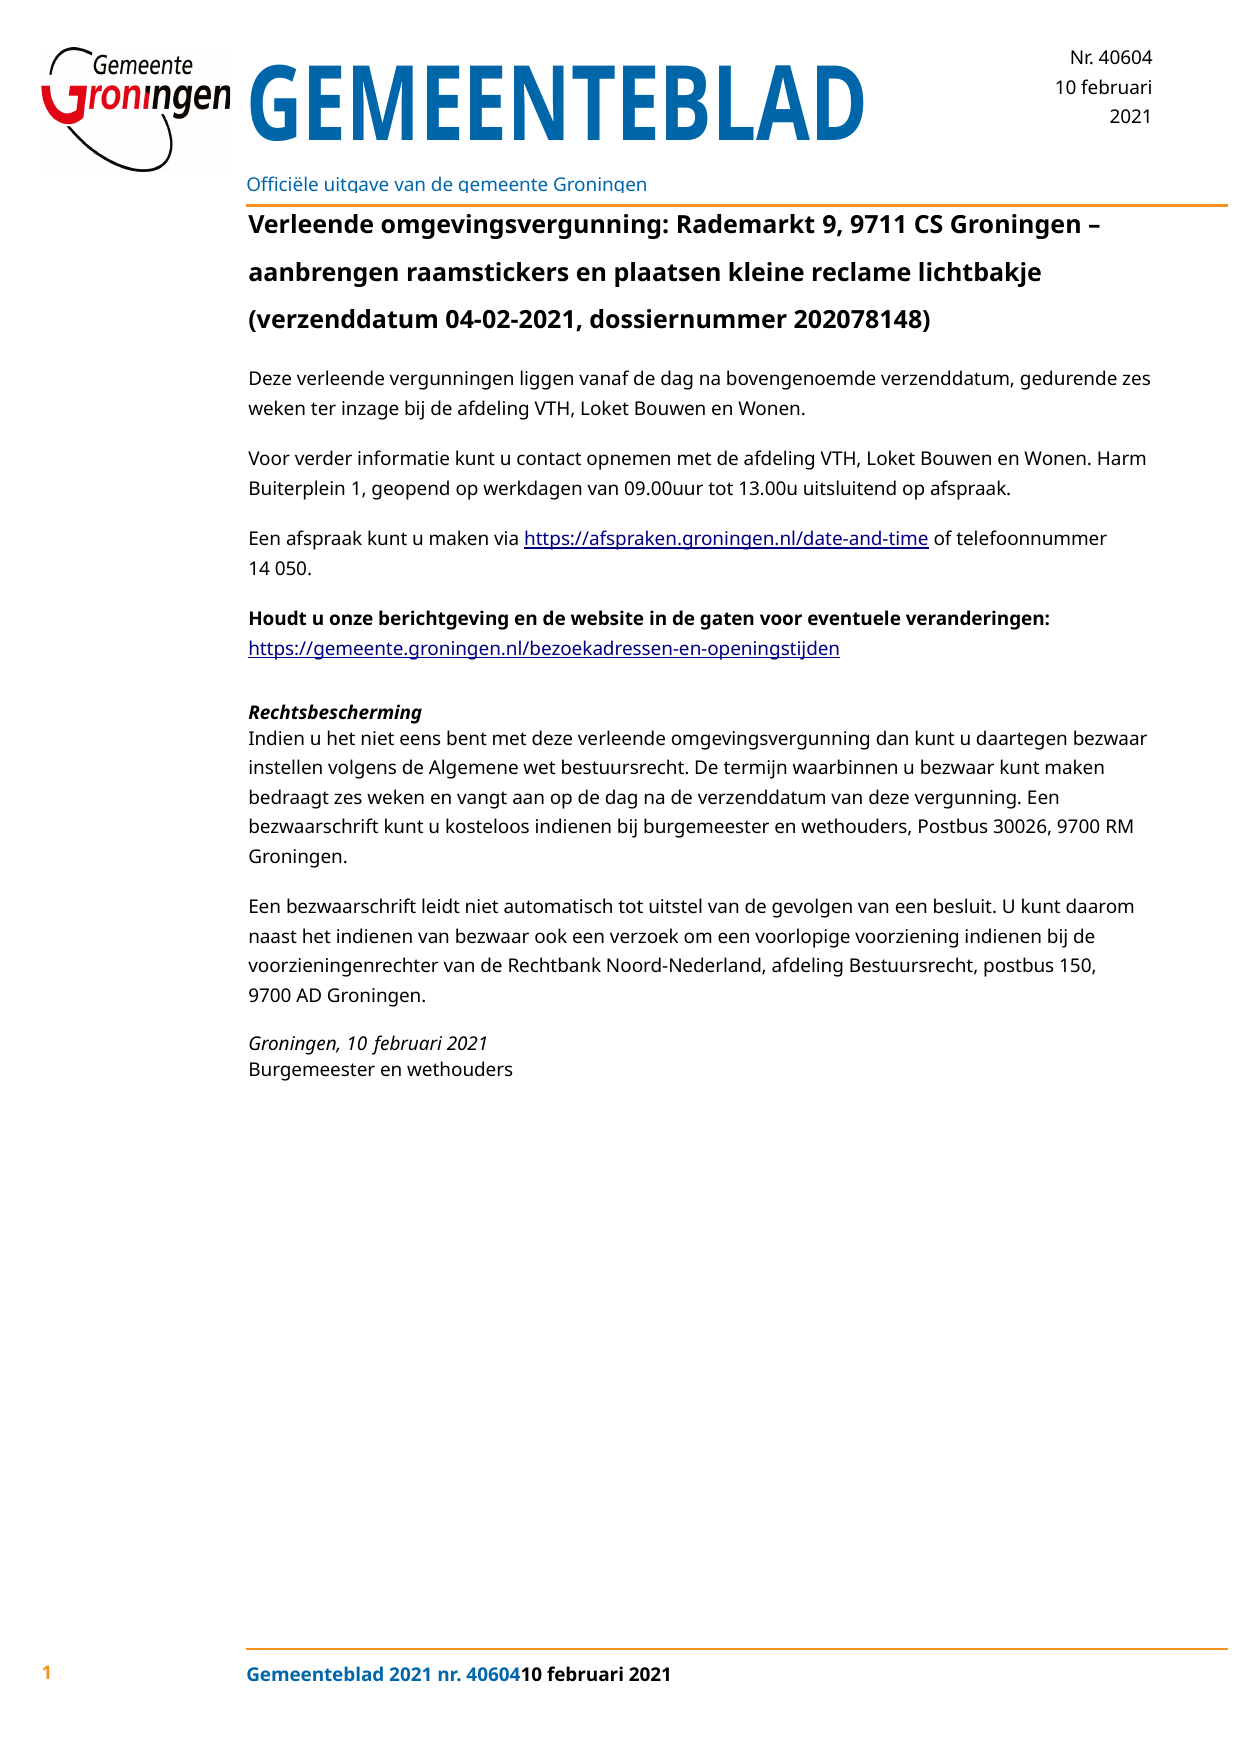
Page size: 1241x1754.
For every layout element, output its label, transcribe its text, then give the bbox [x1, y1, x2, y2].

text Indien u het niet eens bent met deze verleende omgevingsvergunning dan kunt u daartegen bezwaar instellen volgens de Algemene wet bestuursrecht. De termijn waarbinnen u bezwaar kunt maken bedraagt zes weken en vangt aan op de dag na de verzenddatum van deze vergunning. Een bezwaarschrift kunt u kosteloos indienen bij burgemeester en wethouders, Postbus 30026, 9700 RM Groningen. [248, 725, 1152, 869]
text Verleende omgevingsvergunning: Rademarkt 9, 9711 CS Groningen – aanbrengen raamstickers en plaatsen kleine reclame lichtbakje (verzenddatum 04-02-2021, dossiernummer 202078148) [248, 207, 1152, 336]
picture [41, 47, 231, 172]
text Voor verder informatie kunt u contact opnemen met de afdeling VTH, Loket Bouwen en Wonen. Harm Buiterplein 1, geopend op werkdagen van 09.00uur tot 13.00u uitsluitend op afspraak. [248, 446, 1152, 501]
text Deze verleende vergunningen liggen vanaf de dag na bovengenoemde verzenddatum, gedurende zes weken ter inzage bij de afdeling VTH, Loket Bouwen en Wonen. [248, 366, 1152, 421]
text Een bezwaarschrift leidt niet automatisch tot uitstel van de gevolgen van een besluit. U kunt daarom naast het indienen van bezwaar ook een verzoek om een voorlopige voorziening indienen bij de voorzieningenrechter van de Rechtbank Noord-Nederland, afdeling Bestuursrecht, postbus 150, 9700 AD Groningen. [248, 893, 1152, 1008]
text Houdt u onze berichtgeving en de website in de gaten voor eventuele veranderingen: https://gemeente.groningen.nl/bezoekadressen-en-openingstijden [248, 606, 1152, 661]
text Rechtsbescherming [248, 699, 1152, 725]
text Een afspraak kunt u maken via https://afspraken.groningen.nl/date-and-time of telefoonnummer 14 050. [248, 526, 1152, 581]
text Burgemeester en wethouders [248, 1056, 1152, 1082]
text Groningen, 10 februari 2021 [248, 1030, 1152, 1056]
